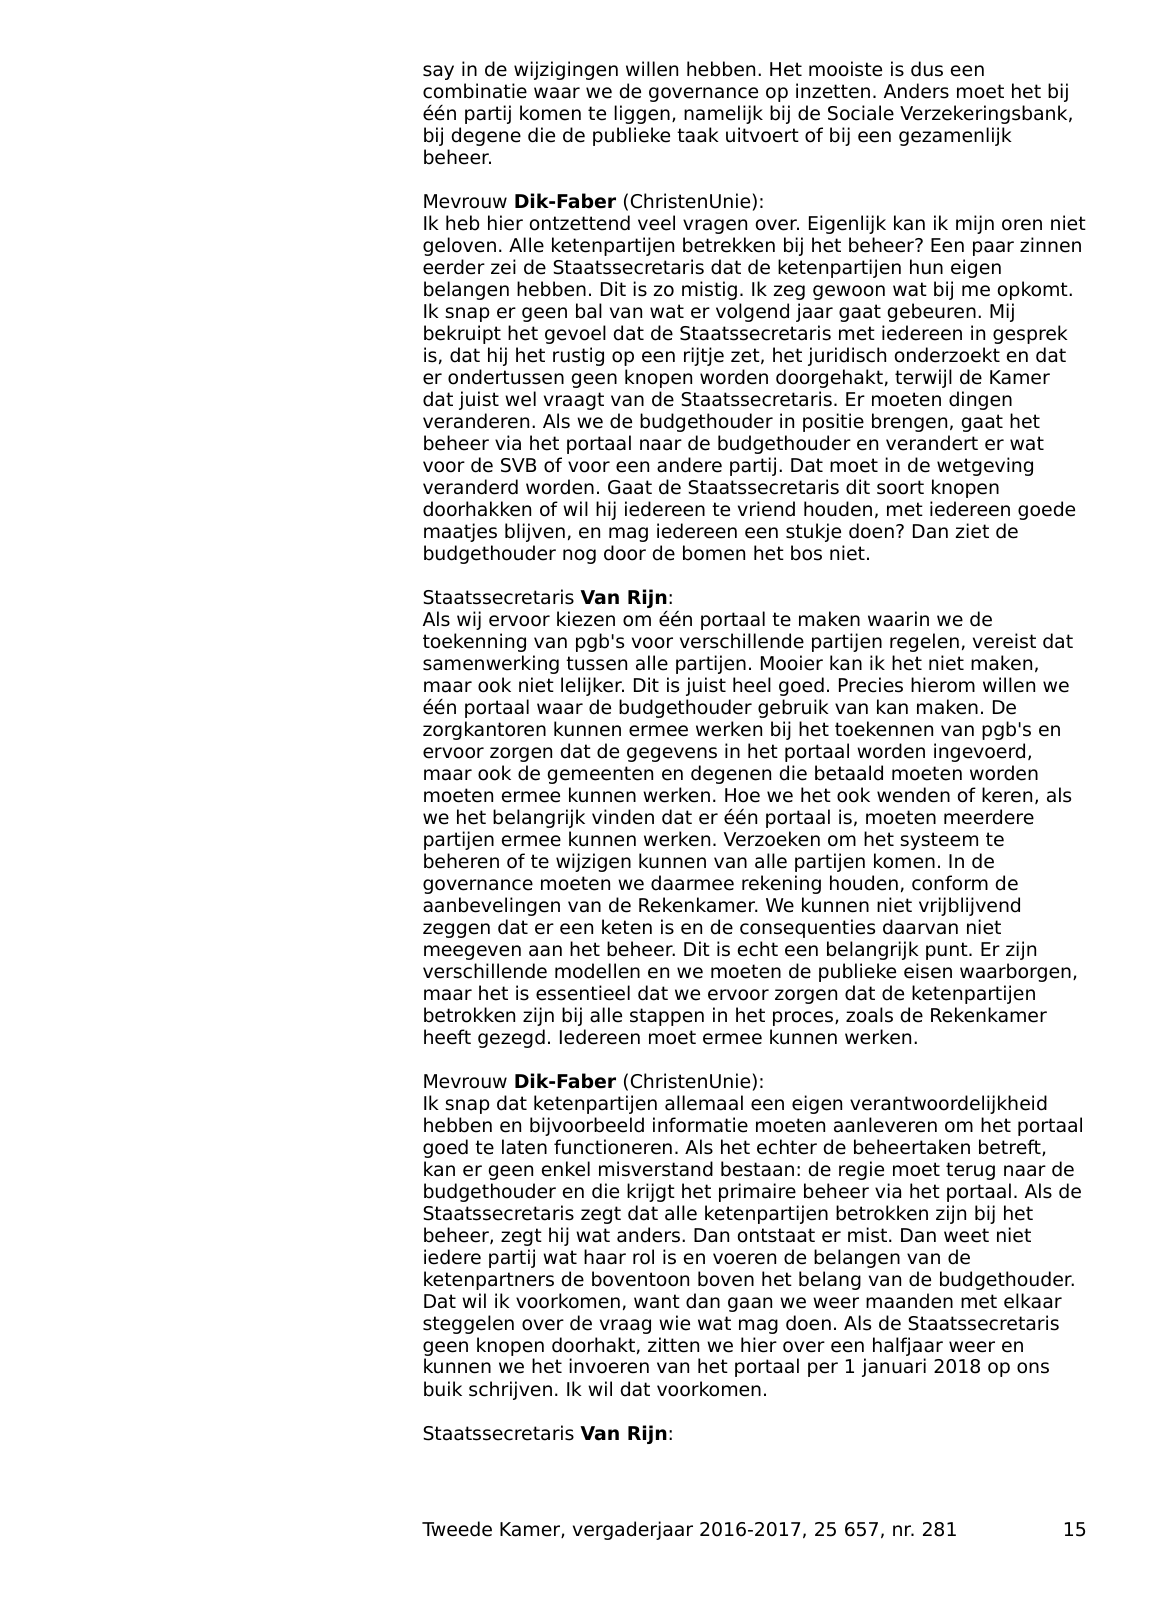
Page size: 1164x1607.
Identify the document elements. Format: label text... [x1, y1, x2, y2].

text Ik snap dat ketenpartijen allemaal een eigen verantwoordelijkheid hebben en bijvoorbeeld informatie moeten aanleveren om het portaal goed te laten functioneren. Als het echter de beheertaken betreft, kan er geen enkel misverstand bestaan: de regie moet terug naar de budgethouder en die krijgt het primaire beheer via het portaal. Als de Staatssecretaris zegt dat alle ketenpartijen betrokken zijn bij het beheer, zegt hij wat anders. Dan ontstaat er mist. Dan weet niet iedere partij wat haar rol is en voeren de belangen van de ketenpartners de boventoon boven het belang van de budgethouder. Dat wil ik voorkomen, want dan gaan we weer maanden met elkaar steggelen over de vraag wie wat mag doen. Als de Staatssecretaris geen knopen doorhakt, zitten we hier over een halfjaar weer en kunnen we het invoeren van het portaal per 1 januari 2018 op ons buik schrijven. Ik wil dat voorkomen. [422, 1093, 1087, 1400]
text Staatssecretaris Van Rijn: [422, 1423, 1087, 1444]
text say in de wijzigingen willen hebben. Het mooiste is dus een combinatie waar we de governance op inzetten. Anders moet het bij één partij komen te liggen, namelijk bij de Sociale Verzekeringsbank, bij degene die de publieke taak uitvoert of bij een gezamenlijk beheer. [422, 59, 1087, 169]
text Ik heb hier ontzettend veel vragen over. Eigenlijk kan ik mijn oren niet geloven. Alle ketenpartijen betrekken bij het beheer? Een paar zinnen eerder zei de Staatssecretaris dat de ketenpartijen hun eigen belangen hebben. Dit is zo mistig. Ik zeg gewoon wat bij me opkomt. Ik snap er geen bal van wat er volgend jaar gaat gebeuren. Mij bekruipt het gevoel dat de Staatssecretaris met iedereen in gesprek is, dat hij het rustig op een rijtje zet, het juridisch onderzoekt en dat er ondertussen geen knopen worden doorgehakt, terwijl de Kamer dat juist wel vraagt van de Staatssecretaris. Er moeten dingen veranderen. Als we de budgethouder in positie brengen, gaat het beheer via het portaal naar de budgethouder en verandert er wat voor de SVB of voor een andere partij. Dat moet in de wetgeving veranderd worden. Gaat de Staatssecretaris dit soort knopen doorhakken of wil hij iedereen te vriend houden, met iedereen goede maatjes blijven, en mag iedereen een stukje doen? Dan ziet de budgethouder nog door de bomen het bos niet. [422, 213, 1087, 565]
text Mevrouw Dik-Faber (ChristenUnie): [422, 1071, 1087, 1093]
text Staatssecretaris Van Rijn: [422, 587, 1087, 609]
text Als wij ervoor kiezen om één portaal te maken waarin we de toekenning van pgb's voor verschillende partijen regelen, vereist dat samenwerking tussen alle partijen. Mooier kan ik het niet maken, maar ook niet lelijker. Dit is juist heel goed. Precies hierom willen we één portaal waar de budgethouder gebruik van kan maken. De zorgkantoren kunnen ermee werken bij het toekennen van pgb's en ervoor zorgen dat de gegevens in het portaal worden ingevoerd, maar ook de gemeenten en degenen die betaald moeten worden moeten ermee kunnen werken. Hoe we het ook wenden of keren, als we het belangrijk vinden dat er één portaal is, moeten meerdere partijen ermee kunnen werken. Verzoeken om het systeem te beheren of te wijzigen kunnen van alle partijen komen. In de governance moeten we daarmee rekening houden, conform de aanbevelingen van de Rekenkamer. We kunnen niet vrijblijvend zeggen dat er een keten is en de consequenties daarvan niet meegeven aan het beheer. Dit is echt een belangrijk punt. Er zijn verschillende modellen en we moeten de publieke eisen waarborgen, maar het is essentieel dat we ervoor zorgen dat de ketenpartijen betrokken zijn bij alle stappen in het proces, zoals de Rekenkamer heeft gezegd. Iedereen moet ermee kunnen werken. [422, 609, 1087, 1048]
text Mevrouw Dik-Faber (ChristenUnie): [422, 191, 1087, 213]
